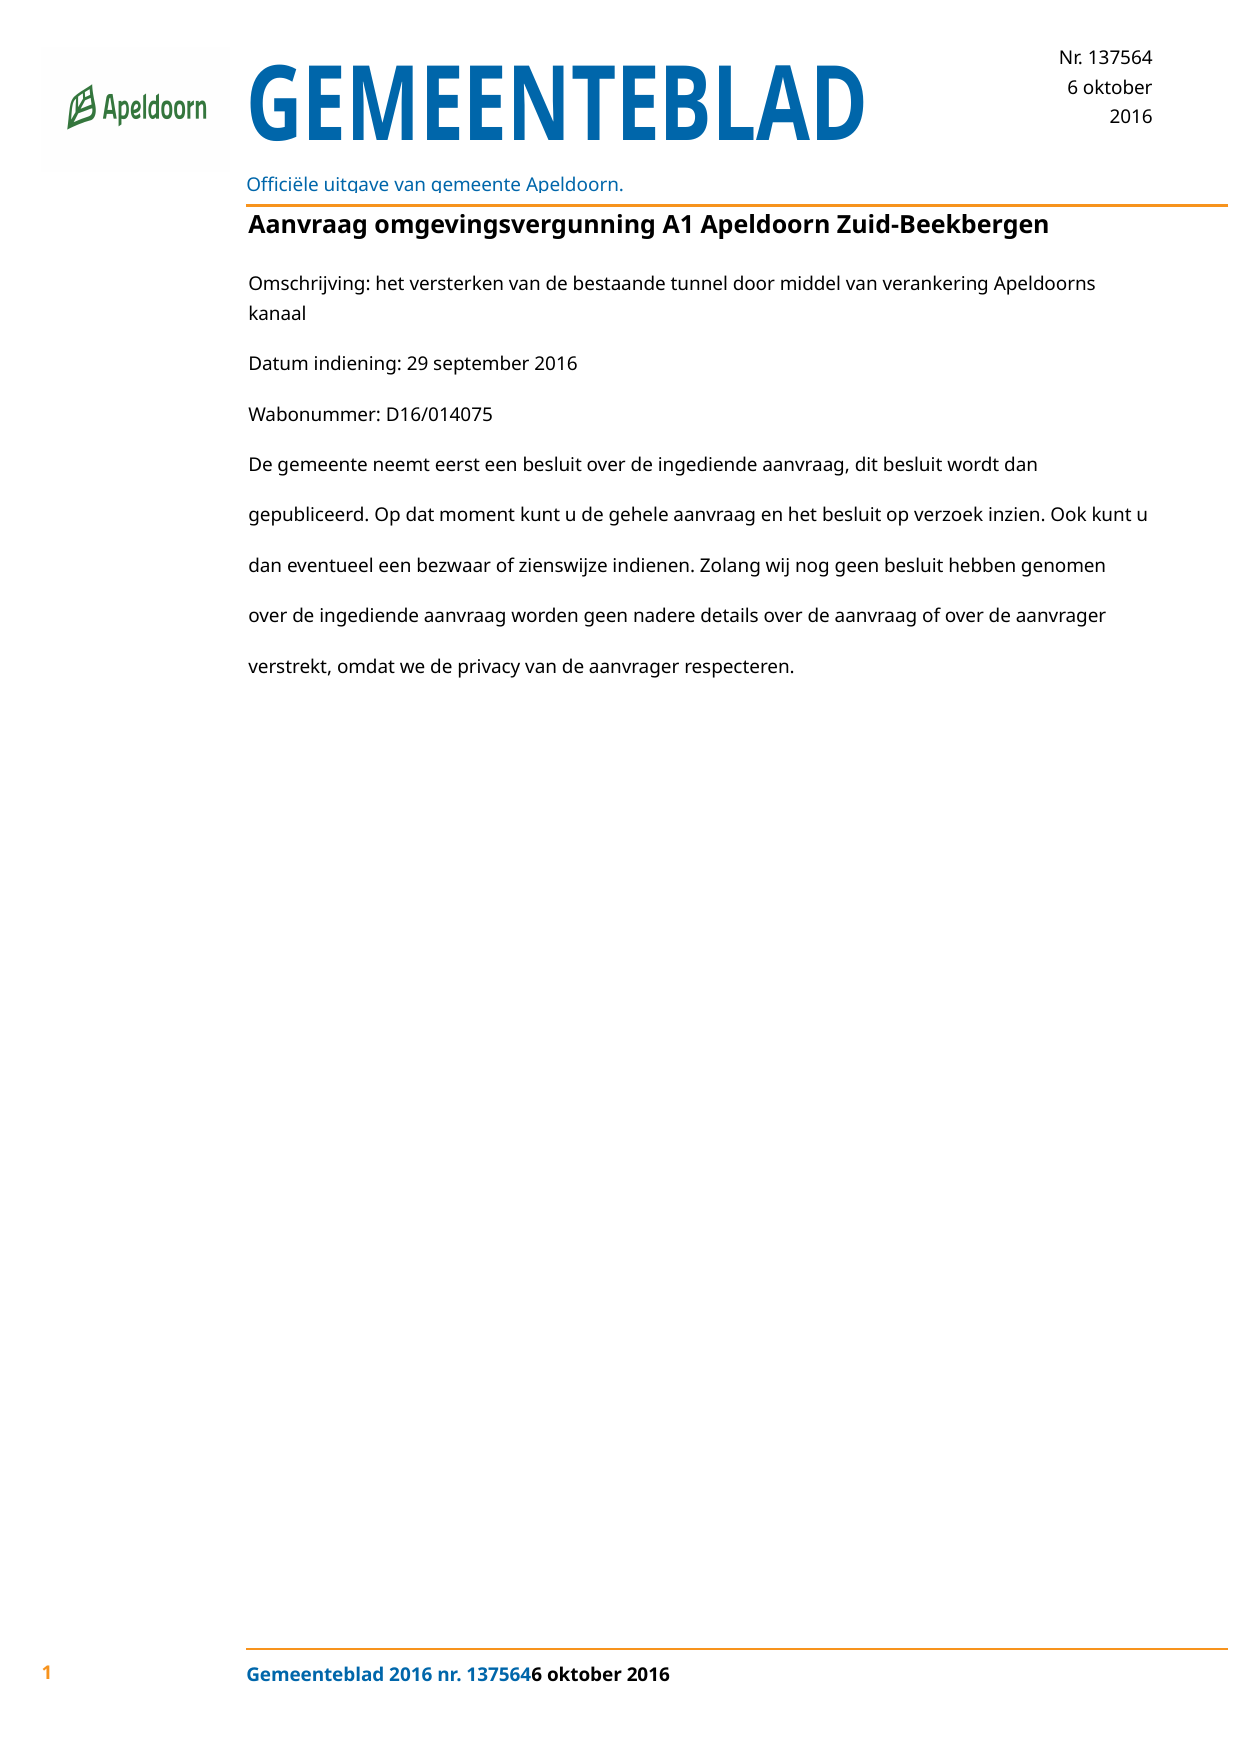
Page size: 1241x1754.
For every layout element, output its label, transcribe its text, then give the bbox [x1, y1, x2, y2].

text over de ingediende aanvraag worden geen nadere details over de aanvraag of over de aanvrager [248, 602, 1152, 628]
text verstrekt, omdat we de privacy van de aanvrager respecteren. [248, 653, 1152, 678]
text Omschrijving: het versterken van de bestaande tunnel door middel van verankering Apeldoorns kanaal [248, 270, 1152, 326]
text Aanvraag omgevingsvergunning A1 Apeldoorn Zuid-Beekbergen [248, 207, 1152, 241]
text Datum indiening: 29 september 2016 [248, 350, 1152, 376]
text dan eventueel een bezwaar of zienswijze indienen. Zolang wij nog geen besluit hebben genomen [248, 552, 1152, 578]
text gepubliceerd. Op dat moment kunt u de gehele aanvraag en het besluit op verzoek inzien. Ook kunt u [248, 502, 1152, 527]
text De gemeente neemt eerst een besluit over de ingediende aanvraag, dit besluit wordt dan [248, 451, 1152, 477]
text Wabonummer: D16/014075 [248, 401, 1152, 426]
picture [41, 47, 231, 172]
